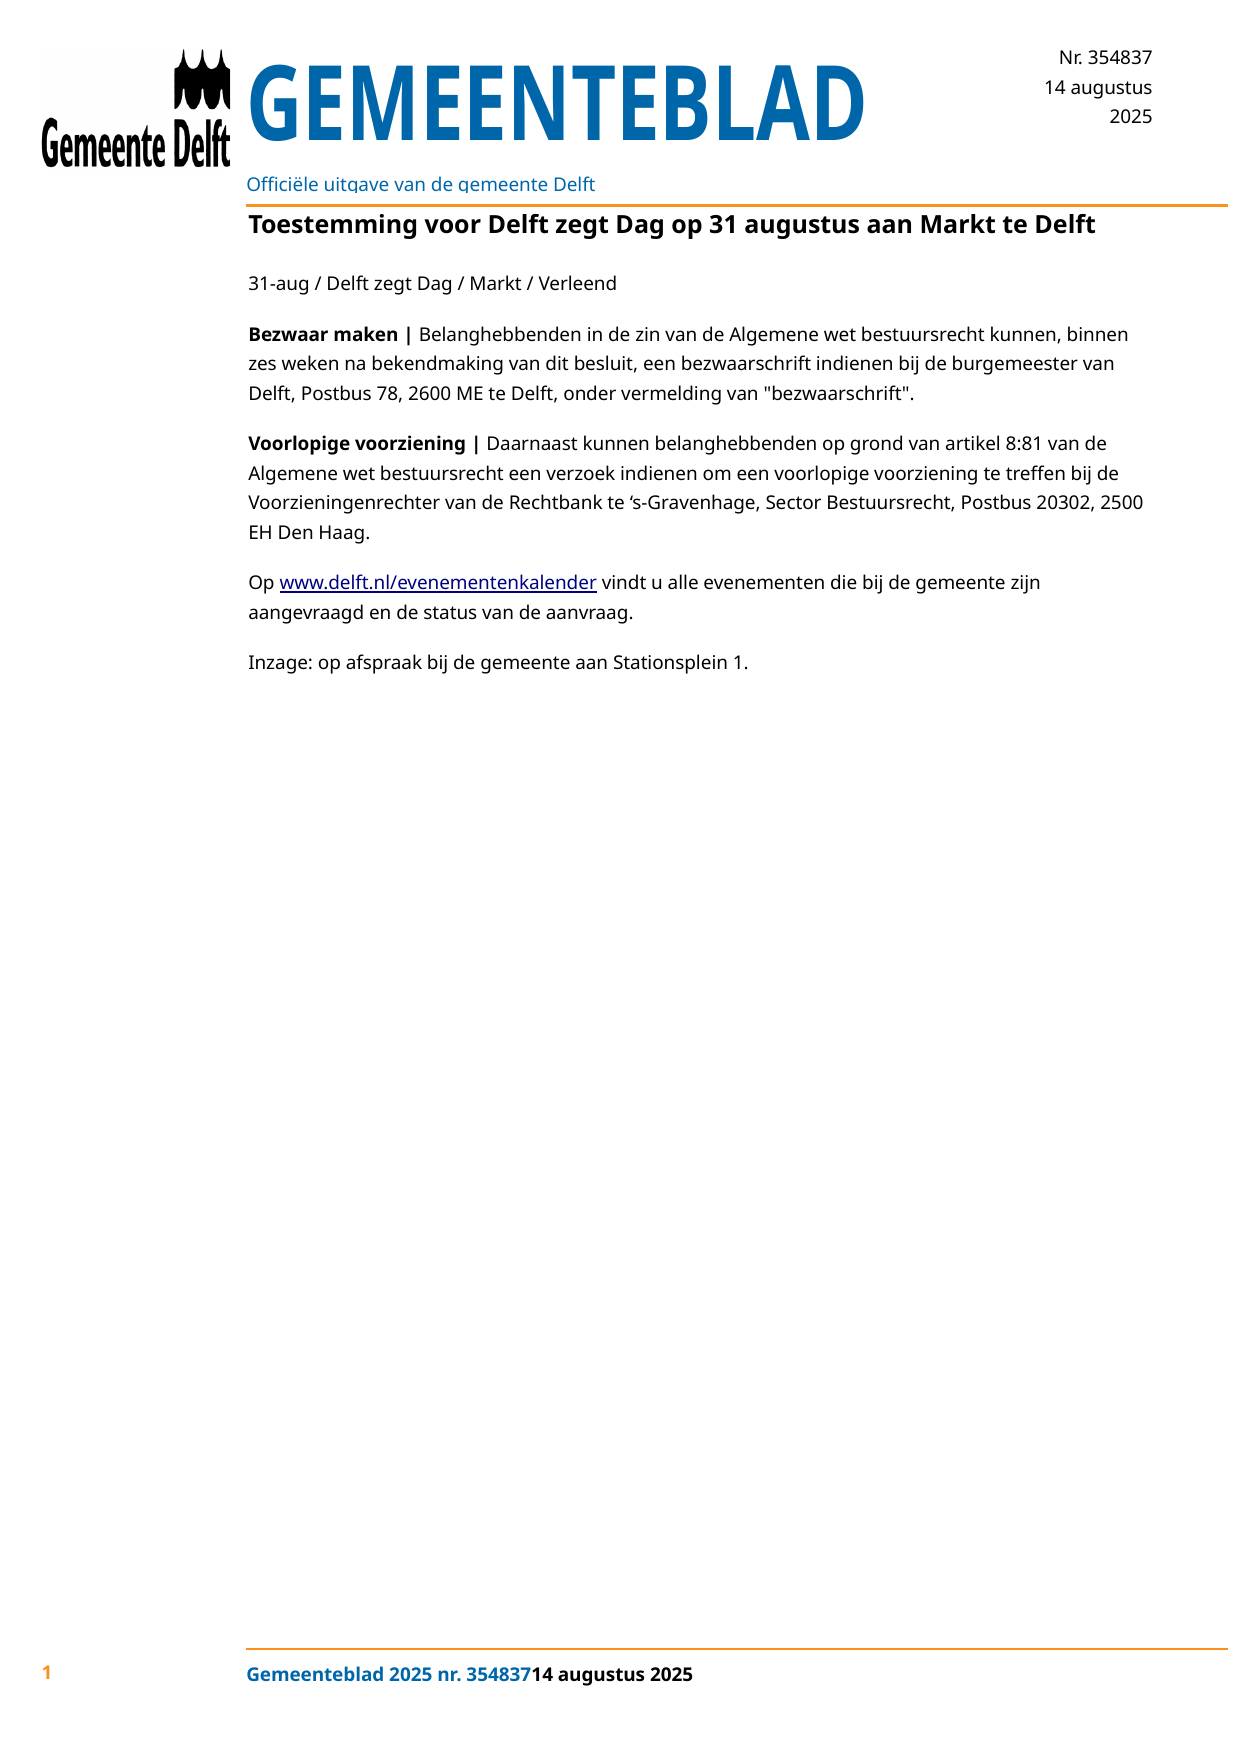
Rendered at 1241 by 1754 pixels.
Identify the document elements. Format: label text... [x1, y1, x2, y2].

picture [41, 47, 231, 172]
text Bezwaar maken | Belanghebbenden in de zin van de Algemene wet bestuursrecht kunnen, binnen zes weken na bekendmaking van dit besluit, een bezwaarschrift indienen bij de burgemeester van Delft, Postbus 78, 2600 ME te Delft, onder vermelding van "bezwaarschrift". [248, 321, 1152, 406]
text 31-aug / Delft zegt Dag / Markt / Verleend [248, 270, 1152, 296]
text Op www.delft.nl/evenementenkalender vindt u alle evenementen die bij de gemeente zijn aangevraagd en de status van de aanvraag. [248, 569, 1152, 625]
text Voorlopige voorziening | Daarnaast kunnen belanghebbenden op grond van artikel 8:81 van de Algemene wet bestuursrecht een verzoek indienen om een voorlopige voorziening te treffen bij de Voorzieningenrechter van de Rechtbank te ‘s-Gravenhage, Sector Bestuursrecht, Postbus 20302, 2500 EH Den Haag. [248, 430, 1152, 545]
text Toestemming voor Delft zegt Dag op 31 augustus aan Markt te Delft [248, 207, 1152, 241]
text Inzage: op afspraak bij de gemeente aan Stationsplein 1. [248, 649, 1152, 675]
